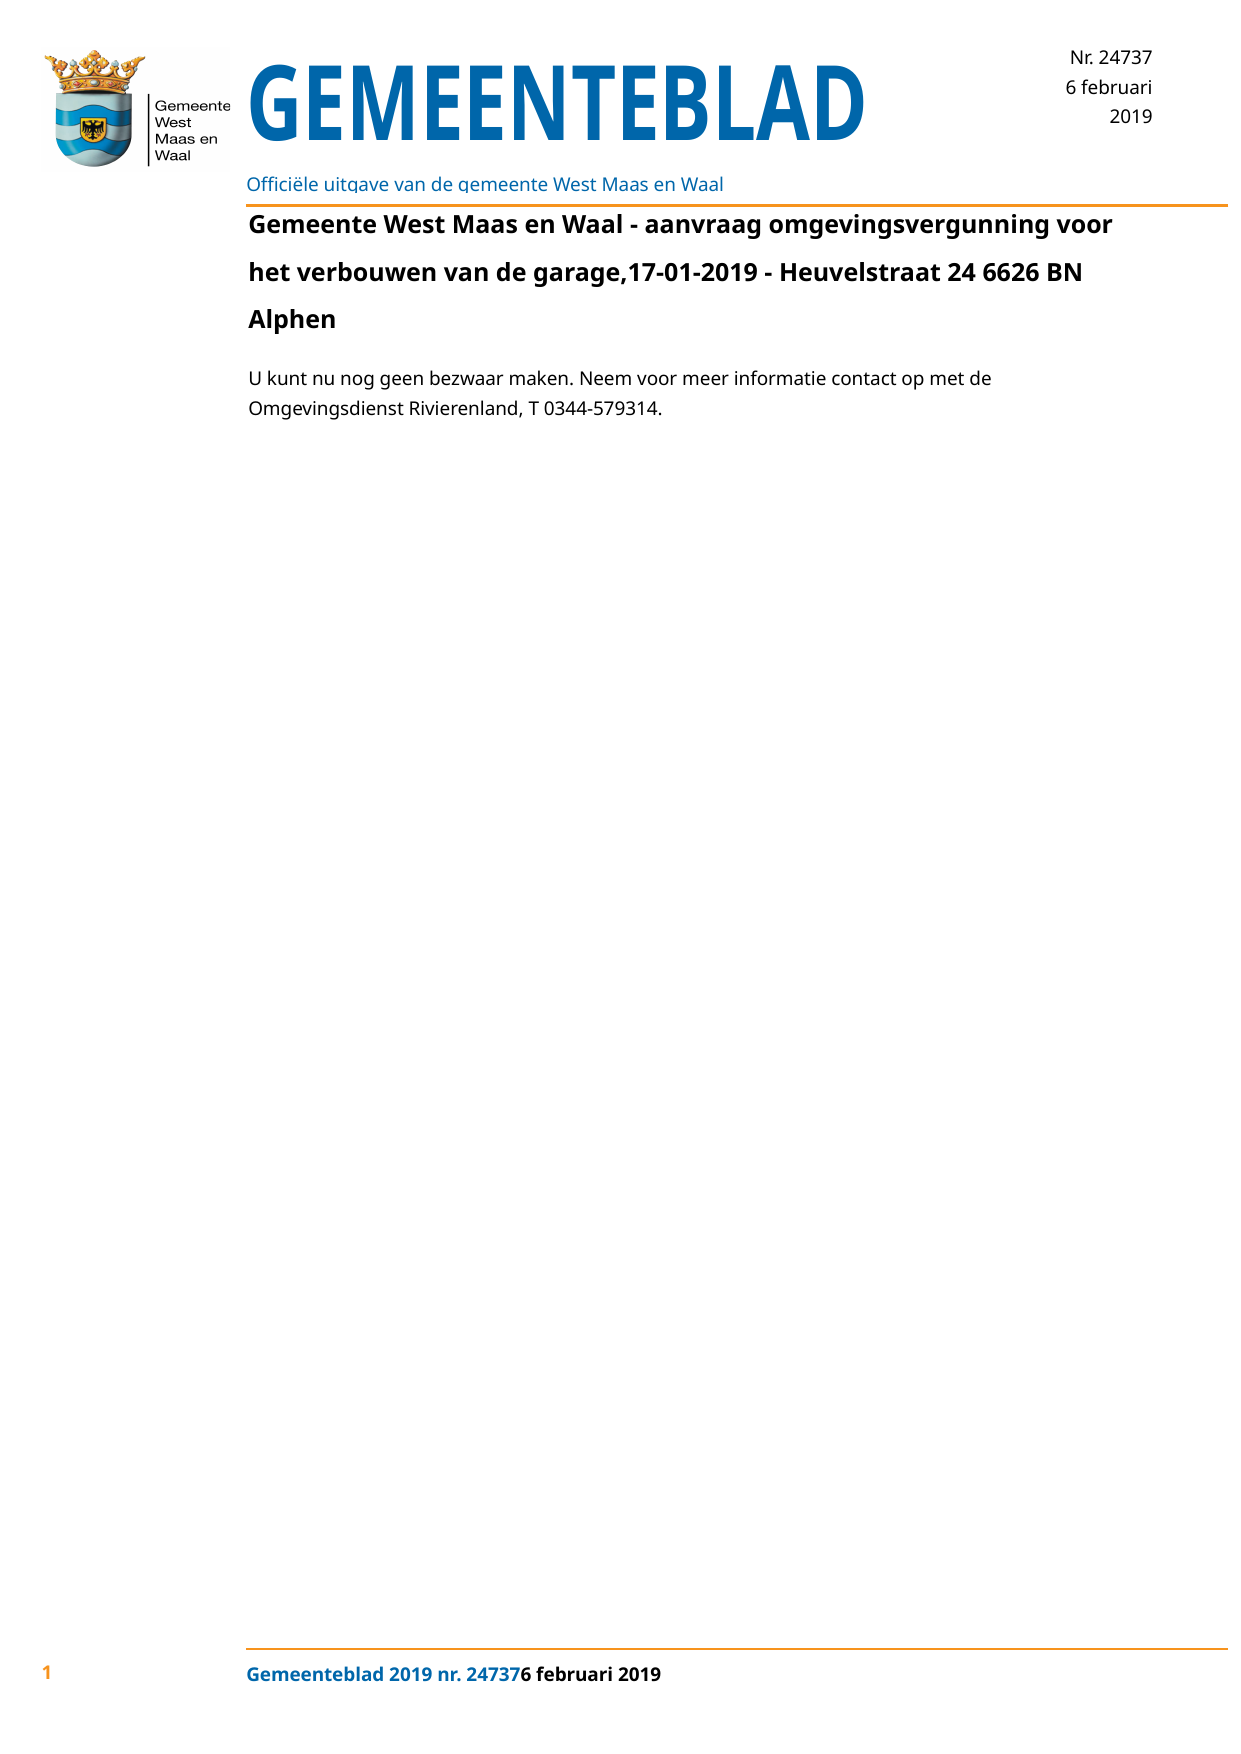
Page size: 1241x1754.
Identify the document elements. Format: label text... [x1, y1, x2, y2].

text U kunt nu nog geen bezwaar maken. Neem voor meer informatie contact op met de Omgevingsdienst Rivierenland, T 0344-579314. [248, 366, 1152, 421]
picture [41, 47, 231, 172]
text Gemeente West Maas en Waal - aanvraag omgevingsvergunning voor het verbouwen van de garage,17-01-2019 - Heuvelstraat 24 6626 BN Alphen [248, 207, 1152, 336]
